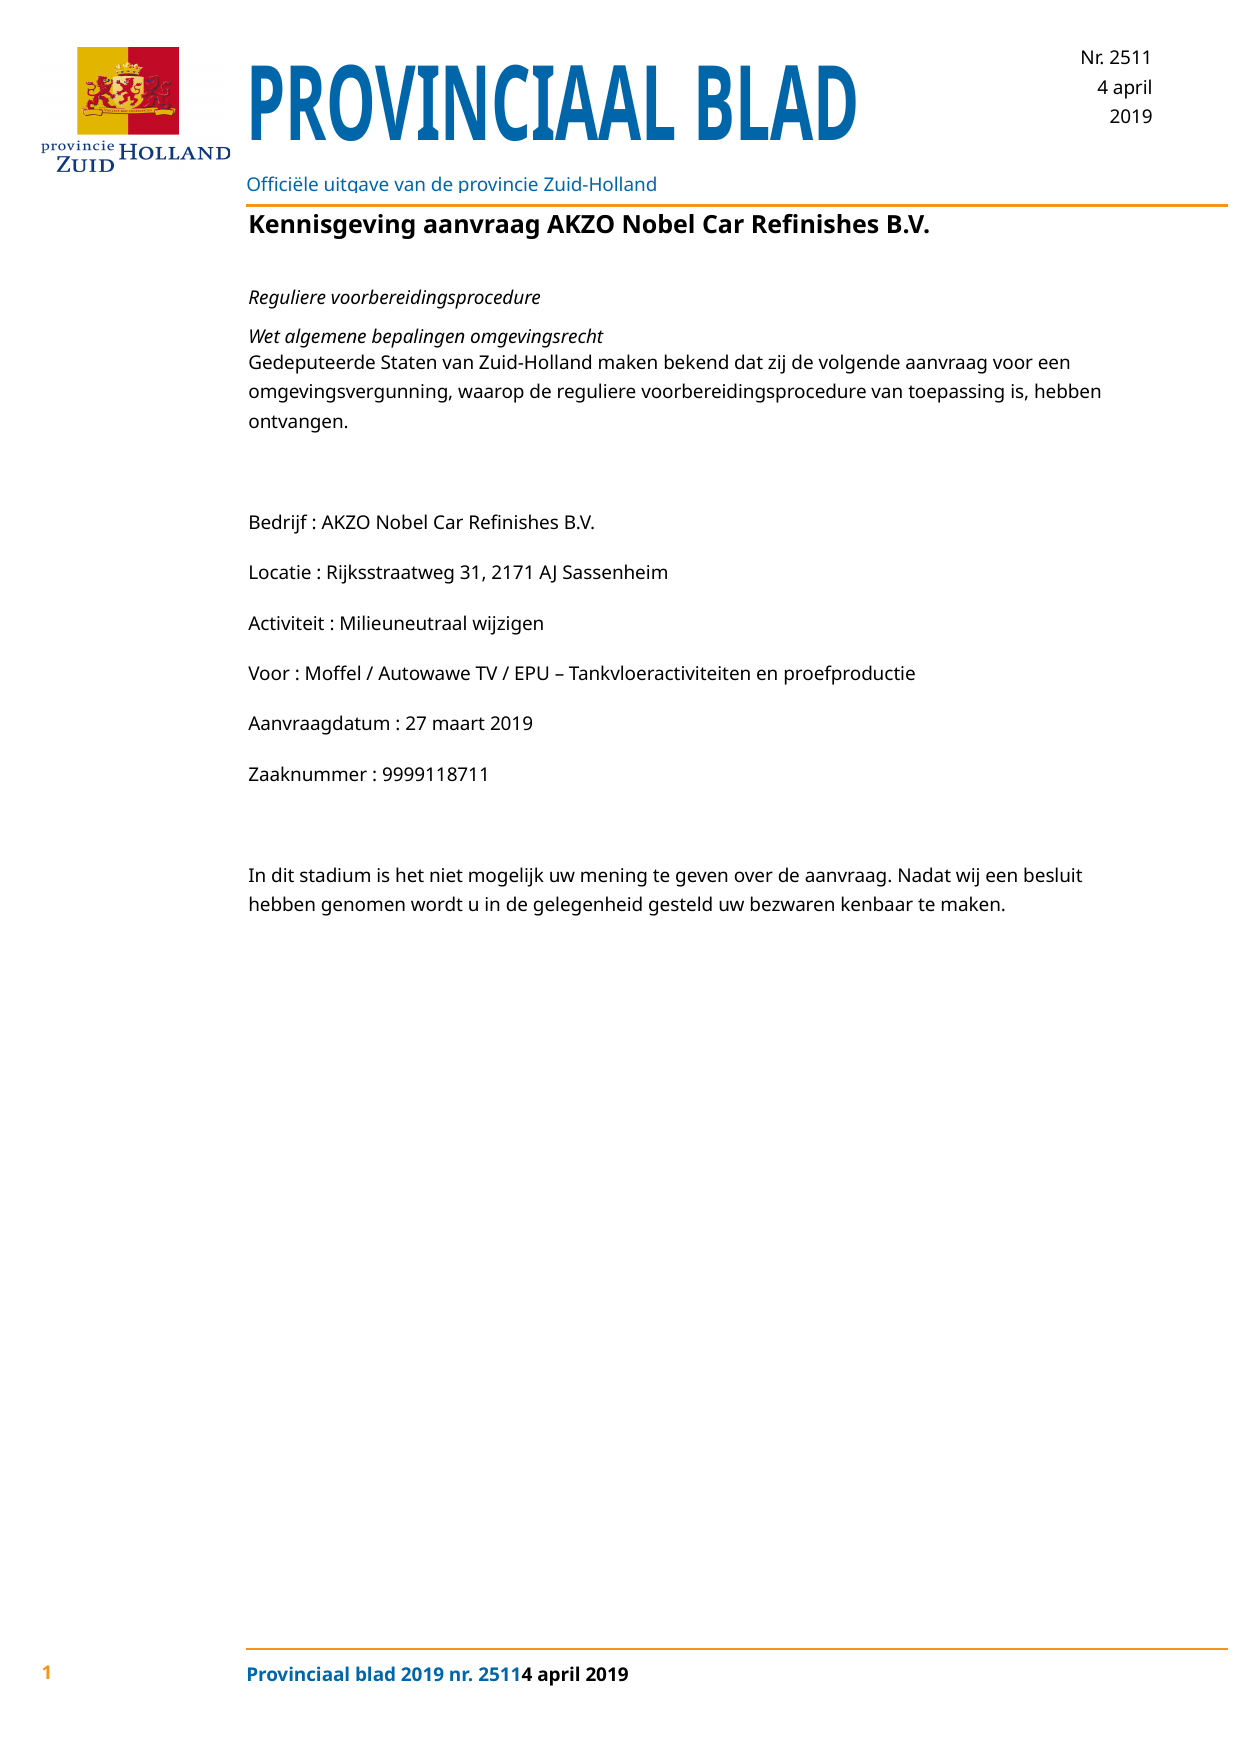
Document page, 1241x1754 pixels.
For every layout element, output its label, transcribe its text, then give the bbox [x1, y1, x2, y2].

picture [41, 47, 231, 172]
text Activiteit : Milieuneutraal wijzigen [248, 610, 1152, 635]
text Locatie : Rijksstraatweg 31, 2171 AJ Sassenheim [248, 559, 1152, 585]
text Bedrijf : AKZO Nobel Car Refinishes B.V. [248, 509, 1152, 534]
text In dit stadium is het niet mogelijk uw mening te geven over de aanvraag. Nadat wij een besluit hebben genomen wordt u in de gelegenheid gesteld uw bezwaren kenbaar te maken. [248, 862, 1152, 917]
text Zaaknummer : 9999118711 [248, 761, 1152, 787]
text Wet algemene bepalingen omgevingsrecht [248, 323, 1152, 349]
text Kennisgeving aanvraag AKZO Nobel Car Refinishes B.V. [248, 207, 1152, 241]
text Gedeputeerde Staten van Zuid-Holland maken bekend dat zij de volgende aanvraag voor een omgevingsvergunning, waarop de reguliere voorbereidingsprocedure van toepassing is, hebben ontvangen. [248, 349, 1152, 434]
text Aanvraagdatum : 27 maart 2019 [248, 711, 1152, 736]
text Voor : Moffel / Autowawe TV / EPU – Tankvloeractiviteiten en proefproductie [248, 660, 1152, 686]
text Reguliere voorbereidingsprocedure [248, 284, 1152, 309]
